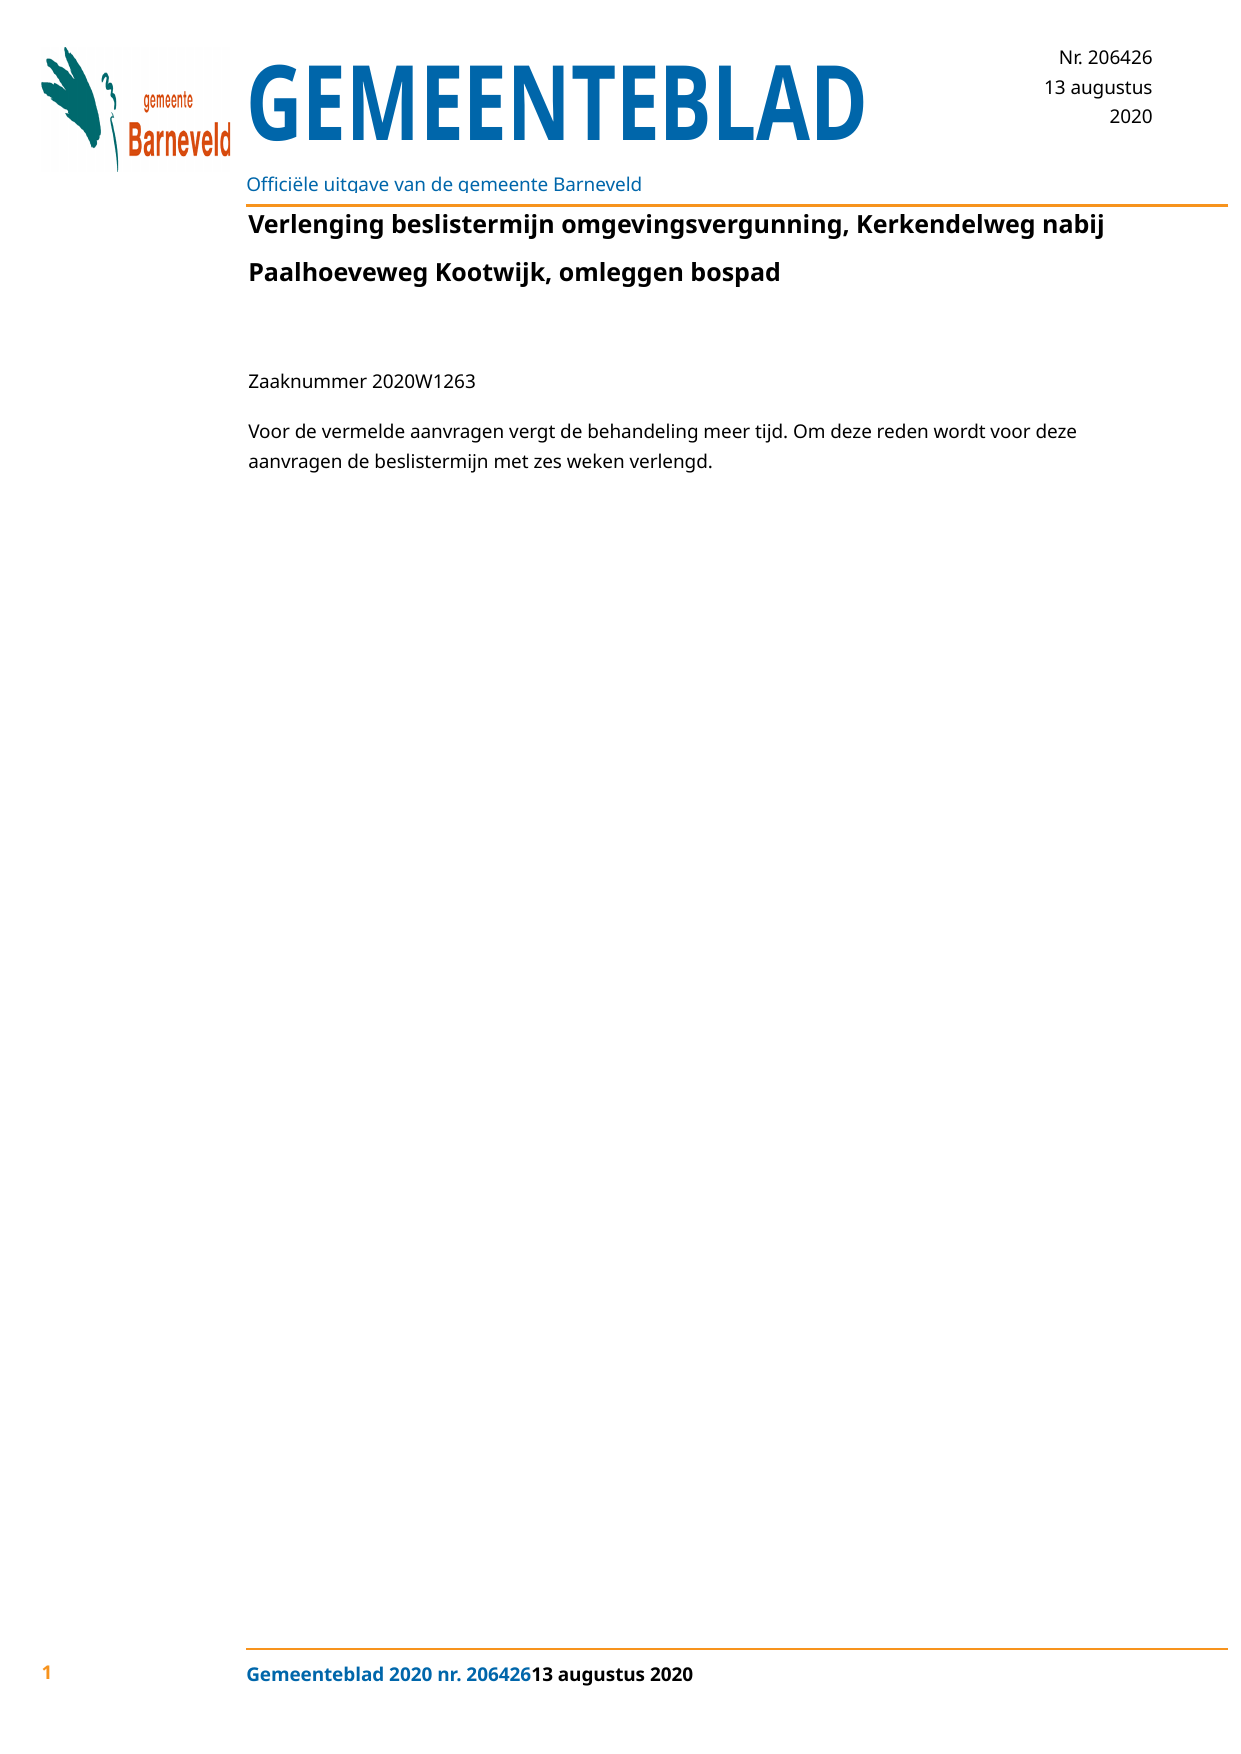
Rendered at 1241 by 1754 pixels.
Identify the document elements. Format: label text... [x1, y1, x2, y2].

picture [41, 47, 231, 172]
text Voor de vermelde aanvragen vergt de behandeling meer tijd. Om deze reden wordt voor deze aanvragen de beslistermijn met zes weken verlengd. [248, 419, 1152, 474]
text Zaaknummer 2020W1263 [248, 368, 1152, 394]
text Verlenging beslistermijn omgevingsvergunning, Kerkendelweg nabij Paalhoeveweg Kootwijk, omleggen bospad [248, 207, 1152, 288]
